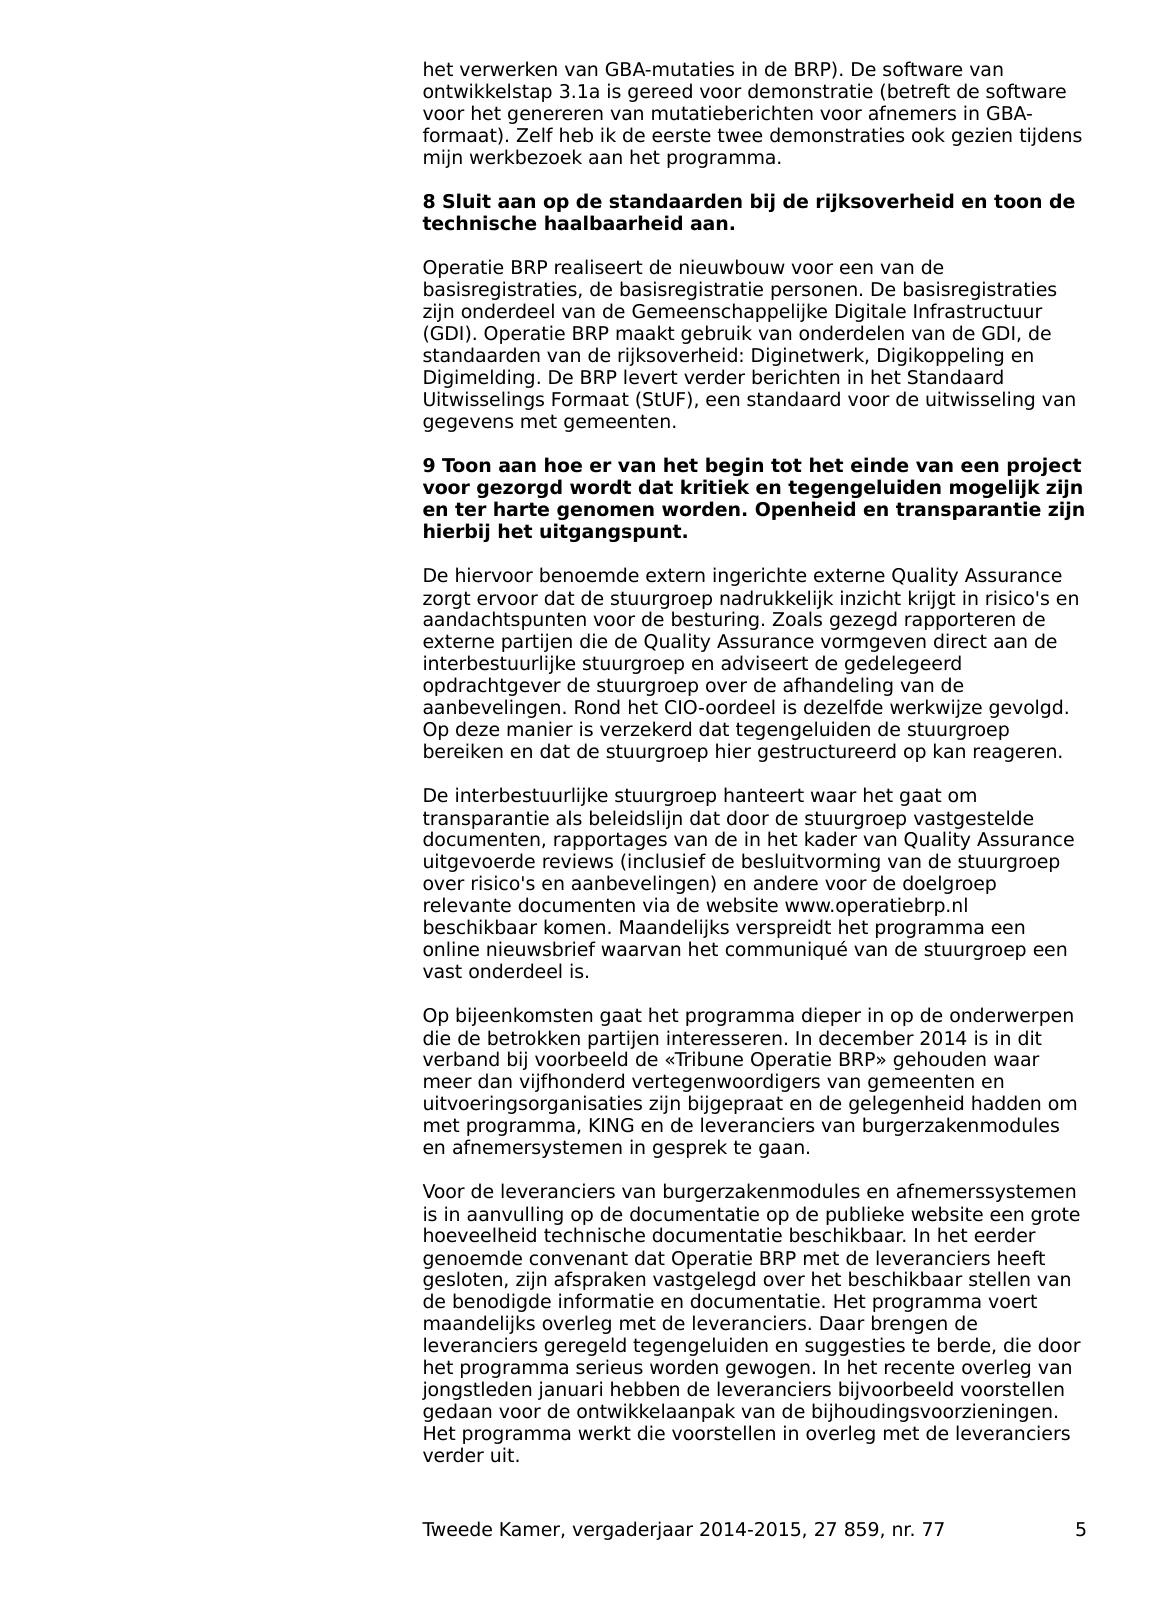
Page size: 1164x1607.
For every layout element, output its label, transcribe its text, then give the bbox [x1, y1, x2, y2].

subtitle 8 Sluit aan op de standaarden bij de rijksoverheid en toon de technische haalbaarheid aan. [422, 191, 1087, 235]
text het verwerken van GBA-mutaties in de BRP). De software van ontwikkelstap 3.1a is gereed voor demonstratie (betreft de software voor het genereren van mutatieberichten voor afnemers in GBA-formaat). Zelf heb ik de eerste twee demonstraties ook gezien tijdens mijn werkbezoek aan het programma. [422, 59, 1087, 169]
text Operatie BRP realiseert de nieuwbouw voor een van de basisregistraties, de basisregistratie personen. De basisregistraties zijn onderdeel van de Gemeenschappelijke Digitale Infrastructuur (GDI). Operatie BRP maakt gebruik van onderdelen van de GDI, de standaarden van de rijksoverheid: Diginetwerk, Digikoppeling en Digimelding. De BRP levert verder berichten in het Standaard Uitwisselings Formaat (StUF), een standaard voor de uitwisseling van gegevens met gemeenten. [422, 257, 1087, 433]
subtitle 9 Toon aan hoe er van het begin tot het einde van een project voor gezorgd wordt dat kritiek en tegengeluiden mogelijk zijn en ter harte genomen worden. Openheid en transparantie zijn hierbij het uitgangspunt. [422, 455, 1087, 543]
text Voor de leveranciers van burgerzakenmodules en afnemerssystemen is in aanvulling op de documentatie op de publieke website een grote hoeveelheid technische documentatie beschikbaar. In het eerder genoemde convenant dat Operatie BRP met de leveranciers heeft gesloten, zijn afspraken vastgelegd over het beschikbaar stellen van de benodigde informatie en documentatie. Het programma voert maandelijks overleg met de leveranciers. Daar brengen de leveranciers geregeld tegengeluiden en suggesties te berde, die door het programma serieus worden gewogen. In het recente overleg van jongstleden januari hebben de leveranciers bijvoorbeeld voorstellen gedaan voor de ontwikkelaanpak van de bijhoudingsvoorzieningen. Het programma werkt die voorstellen in overleg met de leveranciers verder uit. [422, 1181, 1087, 1467]
text De hiervoor benoemde extern ingerichte externe Quality Assurance zorgt ervoor dat de stuurgroep nadrukkelijk inzicht krijgt in risico's en aandachtspunten voor de besturing. Zoals gezegd rapporteren de externe partijen die de Quality Assurance vormgeven direct aan de interbestuurlijke stuurgroep en adviseert de gedelegeerd opdrachtgever de stuurgroep over de afhandeling van de aanbevelingen. Rond het CIO-oordeel is dezelfde werkwijze gevolgd. Op deze manier is verzekerd dat tegengeluiden de stuurgroep bereiken en dat de stuurgroep hier gestructureerd op kan reageren. [422, 565, 1087, 763]
text Op bijeenkomsten gaat het programma dieper in op de onderwerpen die de betrokken partijen interesseren. In december 2014 is in dit verband bij voorbeeld de «Tribune Operatie BRP» gehouden waar meer dan vijfhonderd vertegenwoordigers van gemeenten en uitvoeringsorganisaties zijn bijgepraat en de gelegenheid hadden om met programma, KING en de leveranciers van burgerzakenmodules en afnemersystemen in gesprek te gaan. [422, 1005, 1087, 1159]
text De interbestuurlijke stuurgroep hanteert waar het gaat om transparantie als beleidslijn dat door de stuurgroep vastgestelde documenten, rapportages van de in het kader van Quality Assurance uitgevoerde reviews (inclusief de besluitvorming van de stuurgroep over risico's en aanbevelingen) en andere voor de doelgroep relevante documenten via de website www.operatiebrp.nl beschikbaar komen. Maandelijks verspreidt het programma een online nieuwsbrief waarvan het communiqué van de stuurgroep een vast onderdeel is. [422, 785, 1087, 983]
